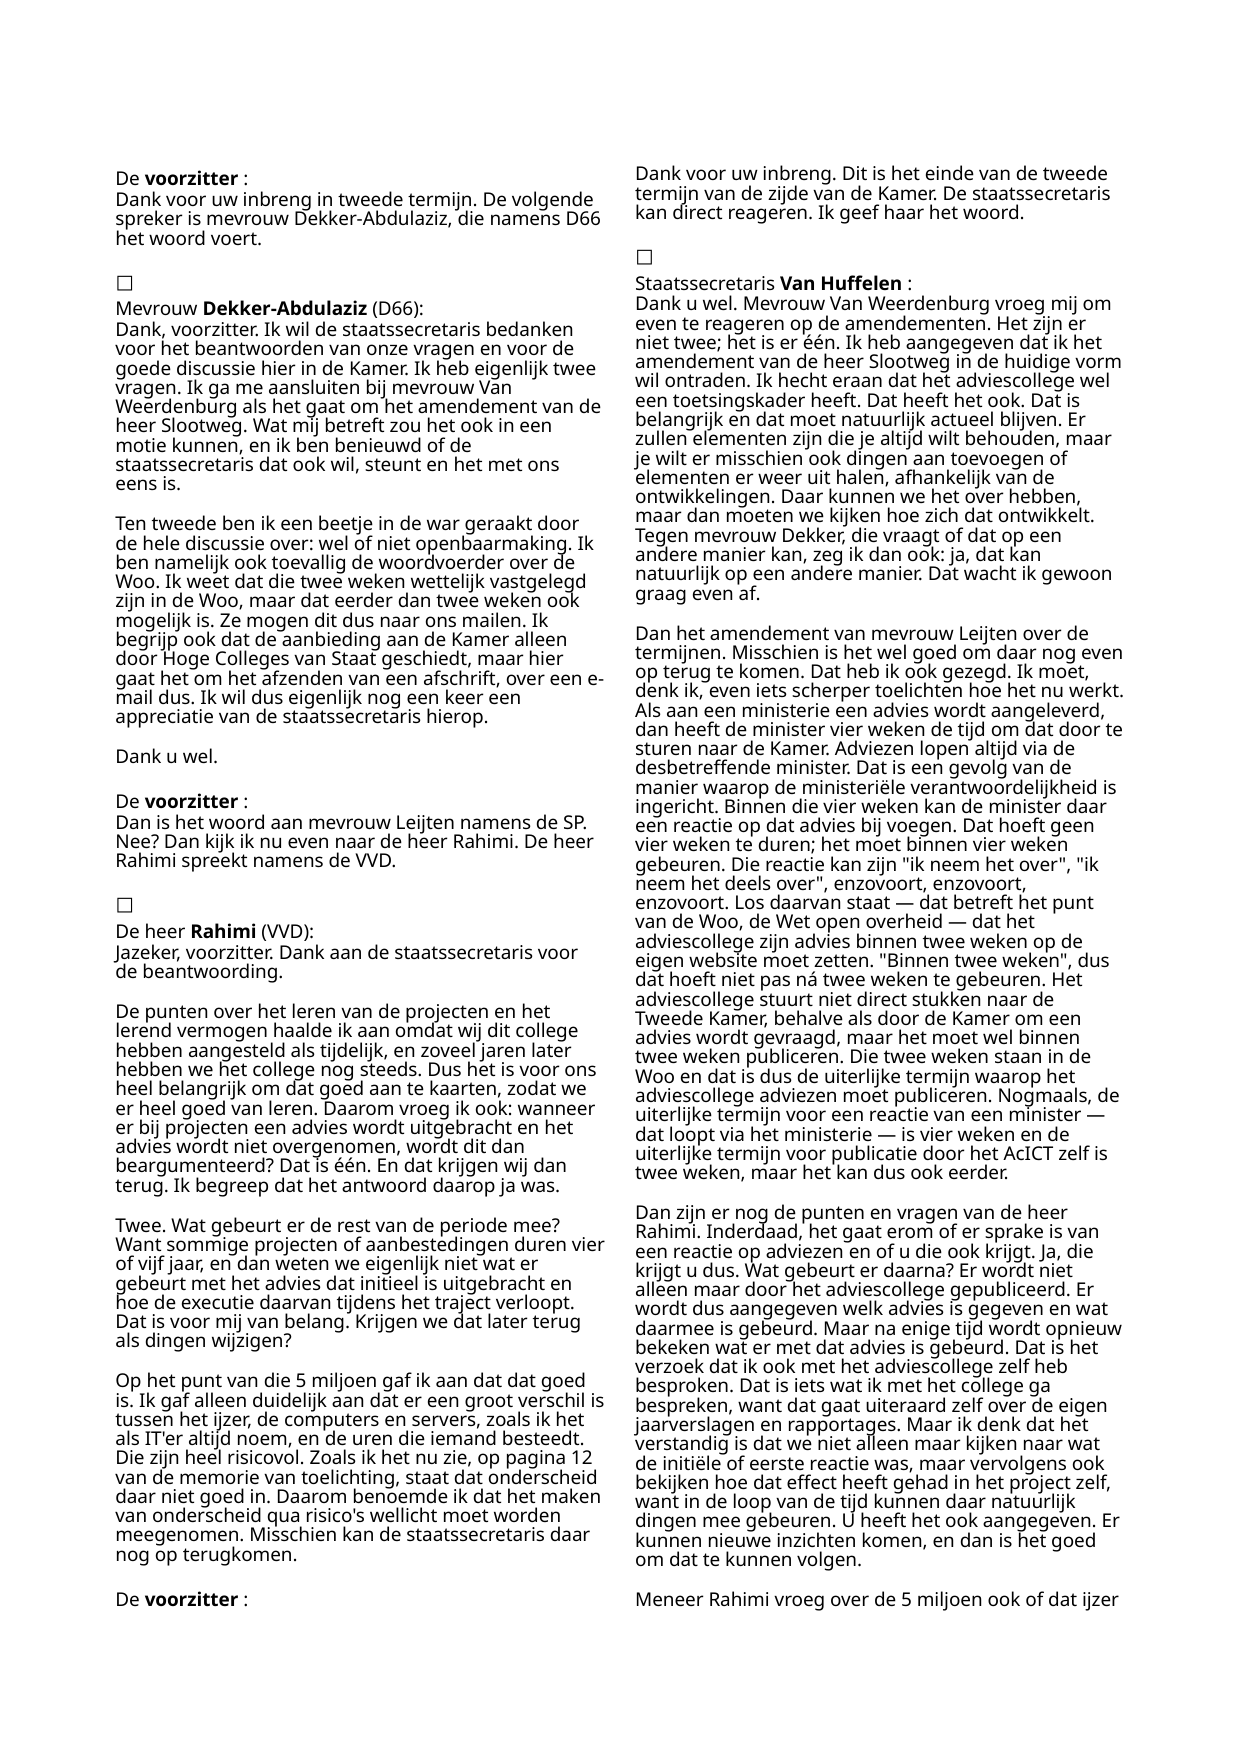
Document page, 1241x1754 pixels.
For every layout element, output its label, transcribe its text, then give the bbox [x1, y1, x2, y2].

text ⬜ [635, 244, 1125, 270]
text Dank voor uw inbreng in tweede termijn. De volgende spreker is mevrouw Dekker-Abdulaziz, die namens D66 het woord voert. [115, 191, 605, 249]
text Jazeker, voorzitter. Dank aan de staatssecretaris voor de beantwoording. [115, 944, 605, 982]
text Dan is het woord aan mevrouw Leijten namens de SP. Nee? Dan kijk ik nu even naar de heer Rahimi. De heer Rahimi spreekt namens de VVD. [115, 814, 605, 872]
text Dan zijn er nog de punten en vragen van de heer Rahimi. Inderdaad, het gaat erom of er sprake is van een reactie op adviezen en of u die ook krijgt. Ja, die krijgt u dus. Wat gebeurt er daarna? Er wordt niet alleen maar door het adviescollege gepubliceerd. Er wordt dus aangegeven welk advies is gegeven en wat daarmee is gebeurd. Maar na enige tijd wordt opnieuw bekeken wat er met dat advies is gebeurd. Dat is het verzoek dat ik ook met het adviescollege zelf heb besproken. Dat is iets wat ik met het college ga bespreken, want dat gaat uiteraard zelf over de eigen jaarverslagen en rapportages. Maar ik denk dat het verstandig is dat we niet alleen maar kijken naar wat de initiële of eerste reactie was, maar vervolgens ook bekijken hoe dat effect heeft gehad in het project zelf, want in de loop van de tijd kunnen daar natuurlijk dingen mee gebeuren. U heeft het ook aangegeven. Er kunnen nieuwe inzichten komen, en dan is het goed om dat te kunnen volgen. [635, 1204, 1125, 1570]
text Meneer Rahimi vroeg over de 5 miljoen ook of dat ijzer [635, 1591, 1125, 1610]
text Ten tweede ben ik een beetje in de war geraakt door de hele discussie over: wel of niet openbaarmaking. Ik ben namelijk ook toevallig de woordvoerder over de Woo. Ik weet dat die twee weken wettelijk vastgelegd zijn in de Woo, maar dat eerder dan twee weken ook mogelijk is. Ze mogen dit dus naar ons mailen. Ik begrijp ook dat de aanbieding aan de Kamer alleen door Hoge Colleges van Staat geschiedt, maar hier gaat het om het afzenden van een afschrift, over een e-mail dus. Ik wil dus eigenlijk nog een keer een appreciatie van de staatssecretaris hierop. [115, 515, 605, 727]
text Dank voor uw inbreng. Dit is het einde van de tweede termijn van de zijde van de Kamer. De staatssecretaris kan direct reageren. Ik geef haar het woord. [635, 165, 1125, 223]
text De voorzitter : [115, 788, 605, 814]
text De voorzitter : [115, 1586, 605, 1612]
text De voorzitter : [115, 165, 605, 191]
text Dan het amendement van mevrouw Leijten over de termijnen. Misschien is het wel goed om daar nog even op terug te komen. Dat heb ik ook gezegd. Ik moet, denk ik, even iets scherper toelichten hoe het nu werkt. Als aan een ministerie een advies wordt aangeleverd, dan heeft de minister vier weken de tijd om dat door te sturen naar de Kamer. Adviezen lopen altijd via de desbetreffende minister. Dat is een gevolg van de manier waarop de ministeriële verantwoordelijkheid is ingericht. Binnen die vier weken kan de minister daar een reactie op dat advies bij voegen. Dat hoeft geen vier weken te duren; het moet binnen vier weken gebeuren. Die reactie kan zijn "ik neem het over", "ik neem het deels over", enzovoort, enzovoort, enzovoort. Los daarvan staat — dat betreft het punt van de Woo, de Wet open overheid — dat het adviescollege zijn advies binnen twee weken op de eigen website moet zetten. "Binnen twee weken", dus dat hoeft niet pas ná twee weken te gebeuren. Het adviescollege stuurt niet direct stukken naar de Tweede Kamer, behalve als door de Kamer om een advies wordt gevraagd, maar het moet wel binnen twee weken publiceren. Die twee weken staan in de Woo en dat is dus de uiterlijke termijn waarop het adviescollege adviezen moet publiceren. Nogmaals, de uiterlijke termijn voor een reactie van een minister — dat loopt via het ministerie — is vier weken en de uiterlijke termijn voor publicatie door het AcICT zelf is twee weken, maar het kan dus ook eerder. [635, 624, 1125, 1183]
text Dank, voorzitter. Ik wil de staatssecretaris bedanken voor het beantwoorden van onze vragen en voor de goede discussie hier in de Kamer. Ik heb eigenlijk twee vragen. Ik ga me aansluiten bij mevrouw Van Weerdenburg als het gaat om het amendement van de heer Slootweg. Wat mij betreft zou het ook in een motie kunnen, en ik ben benieuwd of de staatssecretaris dat ook wil, steunt en het met ons eens is. [115, 321, 605, 494]
text De punten over het leren van de projecten en het lerend vermogen haalde ik aan omdat wij dit college hebben aangesteld als tijdelijk, en zoveel jaren later hebben we het college nog steeds. Dus het is voor ons heel belangrijk om dat goed aan te kaarten, zodat we er heel goed van leren. Daarom vroeg ik ook: wanneer er bij projecten een advies wordt uitgebracht en het advies wordt niet overgenomen, wordt dit dan beargumenteerd? Dat is één. En dat krijgen wij dan terug. Ik begreep dat het antwoord daarop ja was. [115, 1003, 605, 1196]
text Dank u wel. Mevrouw Van Weerdenburg vroeg mij om even te reageren op de amendementen. Het zijn er niet twee; het is er één. Ik heb aangegeven dat ik het amendement van de heer Slootweg in de huidige vorm wil ontraden. Ik hecht eraan dat het adviescollege wel een toetsingskader heeft. Dat heeft het ook. Dat is belangrijk en dat moet natuurlijk actueel blijven. Er zullen elementen zijn die je altijd wilt behouden, maar je wilt er misschien ook dingen aan toevoegen of elementen er weer uit halen, afhankelijk van de ontwikkelingen. Daar kunnen we het over hebben, maar dan moeten we kijken hoe zich dat ontwikkelt. Tegen mevrouw Dekker, die vraagt of dat op een andere manier kan, zeg ik dan ook: ja, dat kan natuurlijk op een andere manier. Dat wacht ik gewoon graag even af. [635, 295, 1125, 604]
text Dank u wel. [115, 748, 605, 767]
text ⬜ [115, 270, 605, 295]
text De heer Rahimi (VVD): [115, 918, 605, 944]
text Mevrouw Dekker-Abdulaziz (D66): [115, 295, 605, 321]
text Staatssecretaris Van Huffelen : [635, 270, 1125, 295]
text Op het punt van die 5 miljoen gaf ik aan dat dat goed is. Ik gaf alleen duidelijk aan dat er een groot verschil is tussen het ijzer, de computers en servers, zoals ik het als IT'er altijd noem, en de uren die iemand besteedt. Die zijn heel risicovol. Zoals ik het nu zie, op pagina 12 van de memorie van toelichting, staat dat onderscheid daar niet goed in. Daarom benoemde ik dat het maken van onderscheid qua risico's wellicht moet worden meegenomen. Misschien kan de staatssecretaris daar nog op terugkomen. [115, 1372, 605, 1565]
text Twee. Wat gebeurt er de rest van de periode mee? Want sommige projecten of aanbestedingen duren vier of vijf jaar, en dan weten we eigenlijk niet wat er gebeurt met het advies dat initieel is uitgebracht en hoe de executie daarvan tijdens het traject verloopt. Dat is voor mij van belang. Krijgen we dat later terug als dingen wijzigen? [115, 1217, 605, 1352]
text ⬜ [115, 892, 605, 918]
